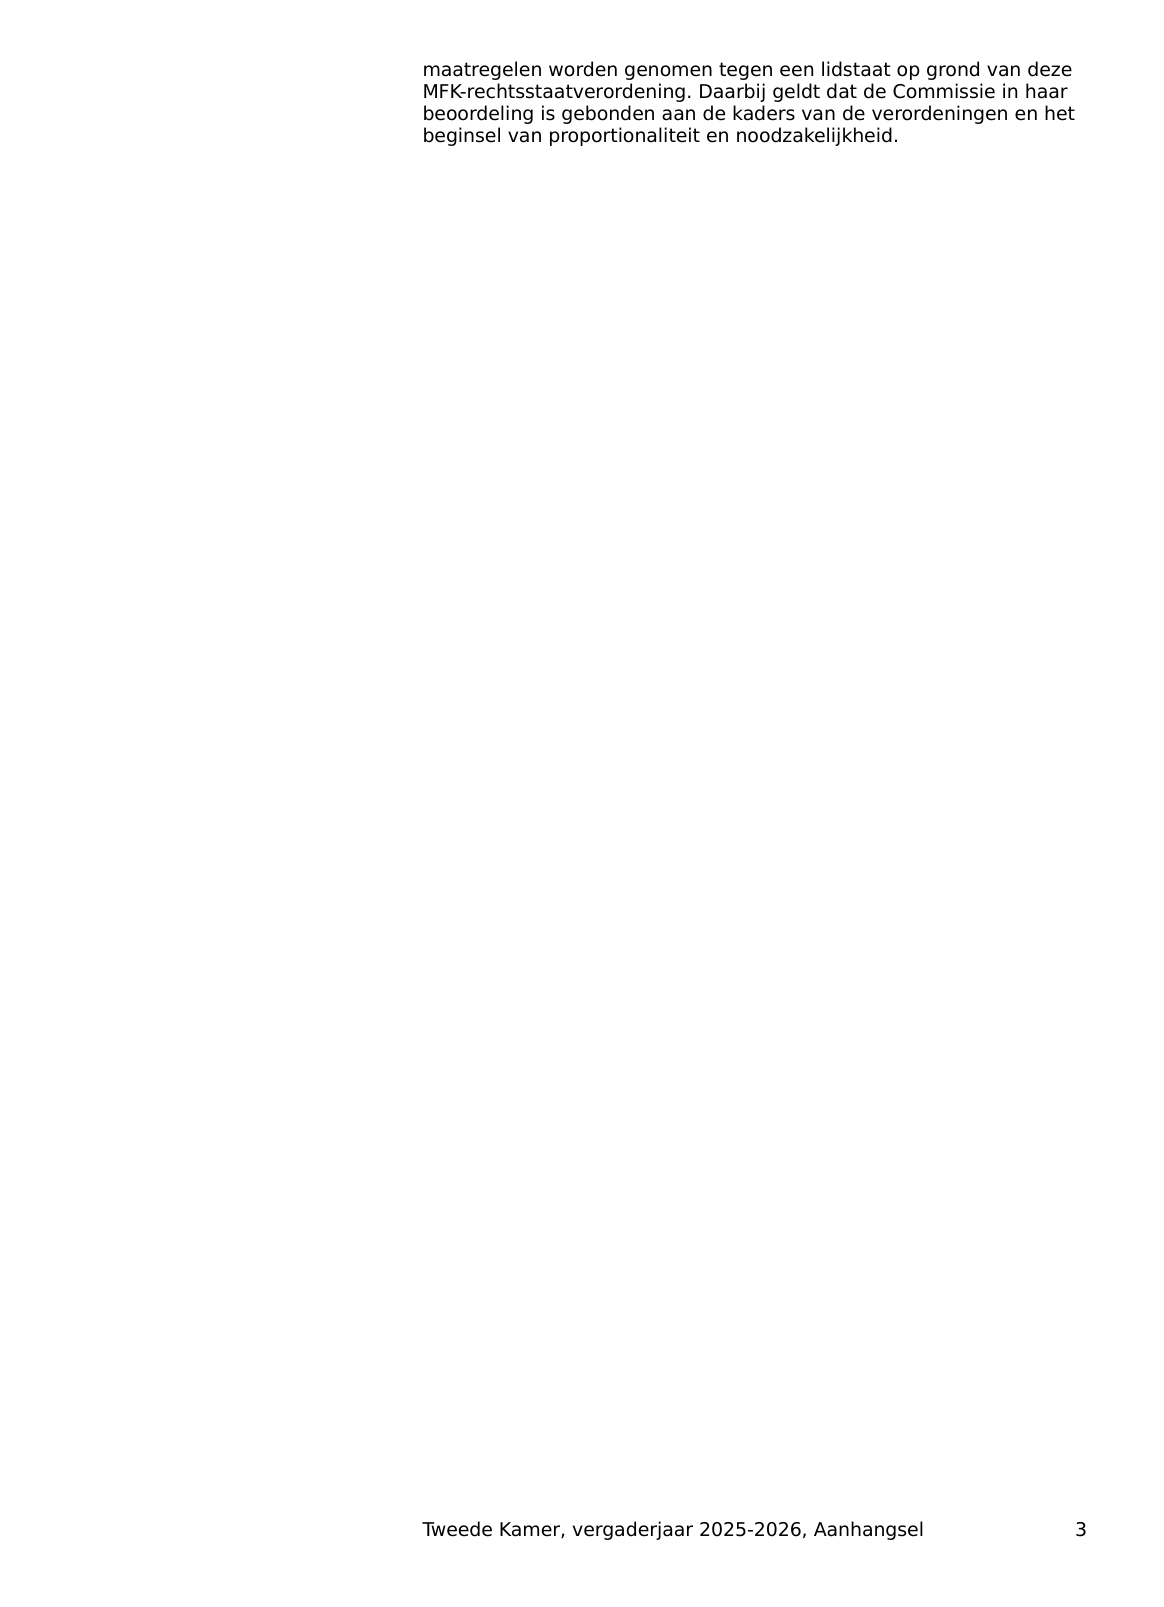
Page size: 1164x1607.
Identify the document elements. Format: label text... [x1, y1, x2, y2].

text maatregelen worden genomen tegen een lidstaat op grond van deze MFK-rechtsstaatverordening. Daarbij geldt dat de Commissie in haar beoordeling is gebonden aan de kaders van de verordeningen en het beginsel van proportionaliteit en noodzakelijkheid. [422, 59, 1087, 147]
